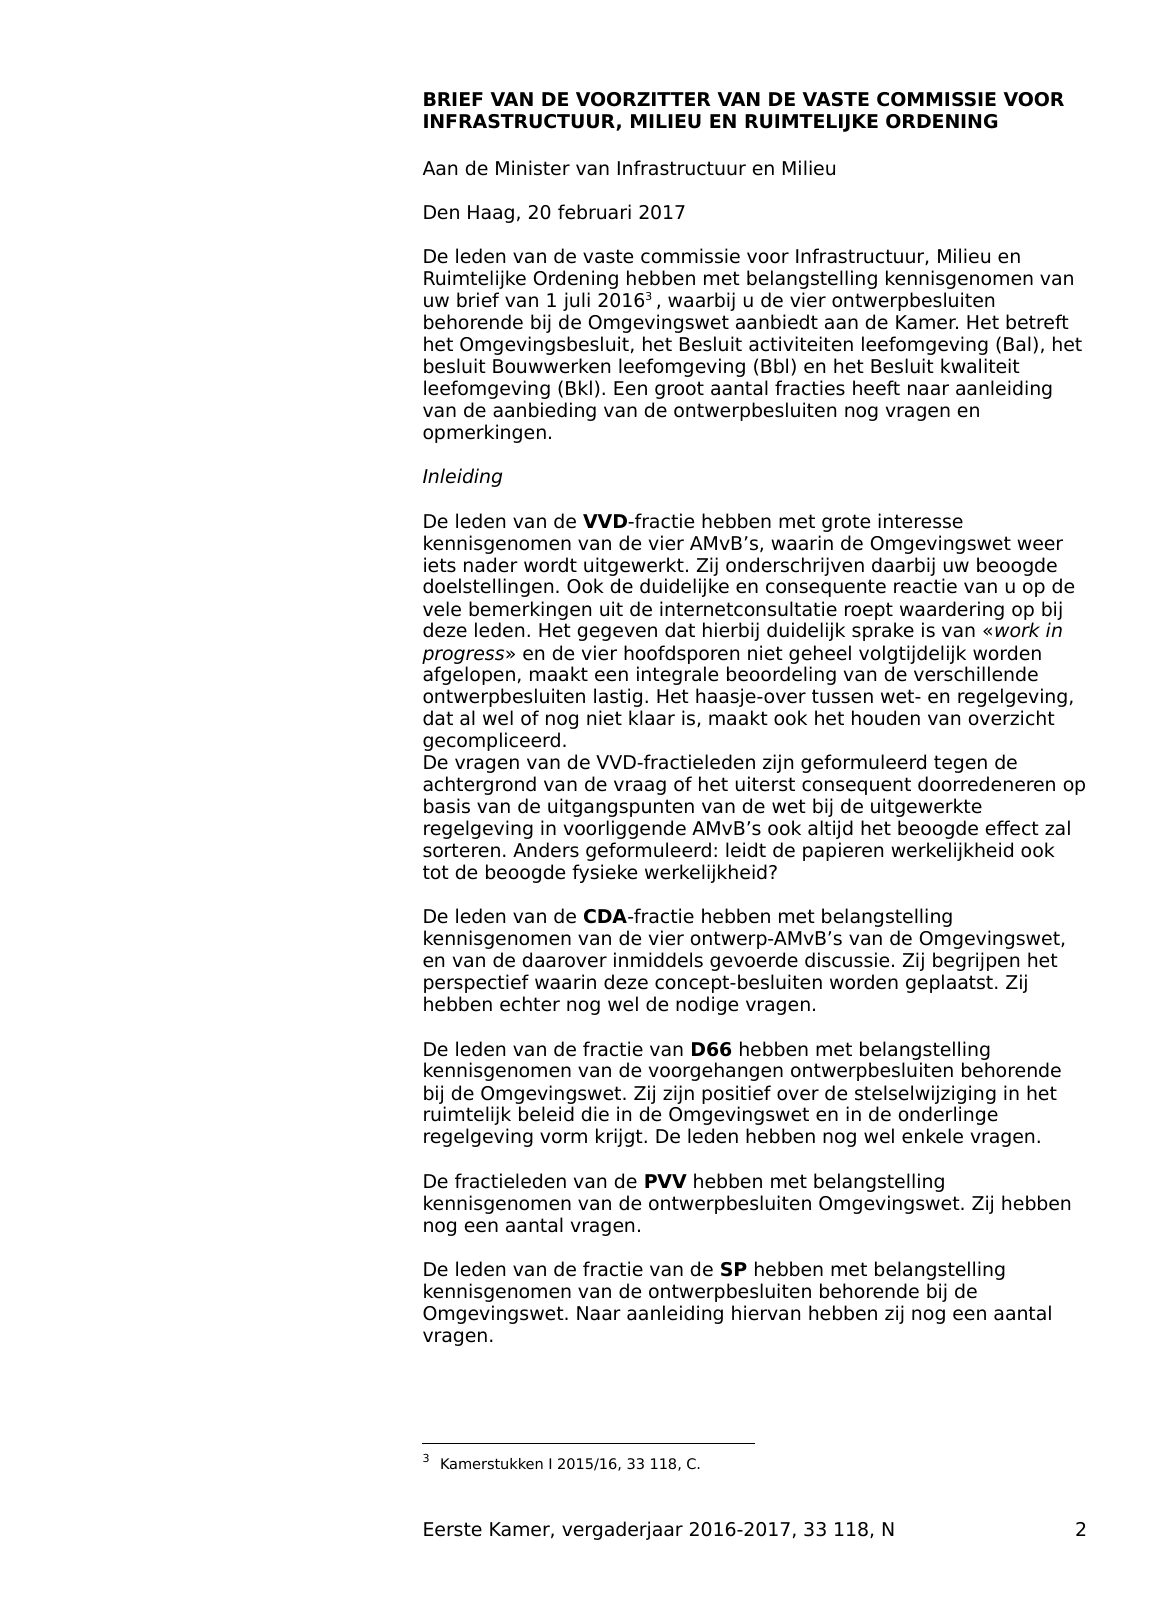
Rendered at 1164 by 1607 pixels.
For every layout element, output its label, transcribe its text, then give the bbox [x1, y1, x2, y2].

text De vragen van de VVD-fractieleden zijn geformuleerd tegen de achtergrond van de vraag of het uiterst consequent doorredeneren op basis van de uitgangspunten van de wet bij de uitgewerkte regelgeving in voorliggende AMvB’s ook altijd het beoogde effect zal sorteren. Anders geformuleerd: leidt de papieren werkelijkheid ook tot de beoogde fysieke werkelijkheid? [422, 752, 1087, 884]
subtitle Inleiding [422, 466, 1087, 488]
text Den Haag, 20 februari 2017 [422, 202, 1087, 224]
text Kamerstukken I 2015/16, 33 118, C. [422, 1452, 1087, 1474]
text De leden van de fractie van D66 hebben met belangstelling kennisgenomen van de voorgehangen ontwerpbesluiten behorende bij de Omgevingswet. Zij zijn positief over de stelselwijziging in het ruimtelijk beleid die in de Omgevingswet en in de onderlinge regelgeving vorm krijgt. De leden hebben nog wel enkele vragen. [422, 1038, 1087, 1148]
text De leden van de CDA-fractie hebben met belangstelling kennisgenomen van de vier ontwerp-AMvB’s van de Omgevingswet, en van de daarover inmiddels gevoerde discussie. Zij begrijpen het perspectief waarin deze concept-besluiten worden geplaatst. Zij hebben echter nog wel de nodige vragen. [422, 906, 1087, 1016]
text De leden van de VVD-fractie hebben met grote interesse kennisgenomen van de vier AMvB’s, waarin de Omgevingswet weer iets nader wordt uitgewerkt. Zij onderschrijven daarbij uw beoogde doelstellingen. Ook de duidelijke en consequente reactie van u op de vele bemerkingen uit de internetconsultatie roept waardering op bij deze leden. Het gegeven dat hierbij duidelijk sprake is van «work in progress» en de vier hoofdsporen niet geheel volgtijdelijk worden afgelopen, maakt een integrale beoordeling van de verschillende ontwerpbesluiten lastig. Het haasje-over tussen wet- en regelgeving, dat al wel of nog niet klaar is, maakt ook het houden van overzicht gecompliceerd. [422, 511, 1087, 752]
subtitle BRIEF VAN DE VOORZITTER VAN DE VASTE COMMISSIE VOOR INFRASTRUCTUUR, MILIEU EN RUIMTELIJKE ORDENING [422, 89, 1087, 133]
text De fractieleden van de PVV hebben met belangstelling kennisgenomen van de ontwerpbesluiten Omgevingswet. Zij hebben nog een aantal vragen. [422, 1171, 1087, 1236]
text De leden van de vaste commissie voor Infrastructuur, Milieu en Ruimtelijke Ordening hebben met belangstelling kennisgenomen van uw brief van 1 juli 2016, waarbij u de vier ontwerpbesluiten behorende bij de Omgevingswet aanbiedt aan de Kamer. Het betreft het Omgevingsbesluit, het Besluit activiteiten leefomgeving (Bal), het besluit Bouwwerken leefomgeving (Bbl) en het Besluit kwaliteit leefomgeving (Bkl). Een groot aantal fracties heeft naar aanleiding van de aanbieding van de ontwerpbesluiten nog vragen en opmerkingen. [422, 246, 1087, 444]
text Aan de Minister van Infrastructuur en Milieu [422, 158, 1087, 180]
text De leden van de fractie van de SP hebben met belangstelling kennisgenomen van de ontwerpbesluiten behorende bij de Omgevingswet. Naar aanleiding hiervan hebben zij nog een aantal vragen. [422, 1259, 1087, 1347]
